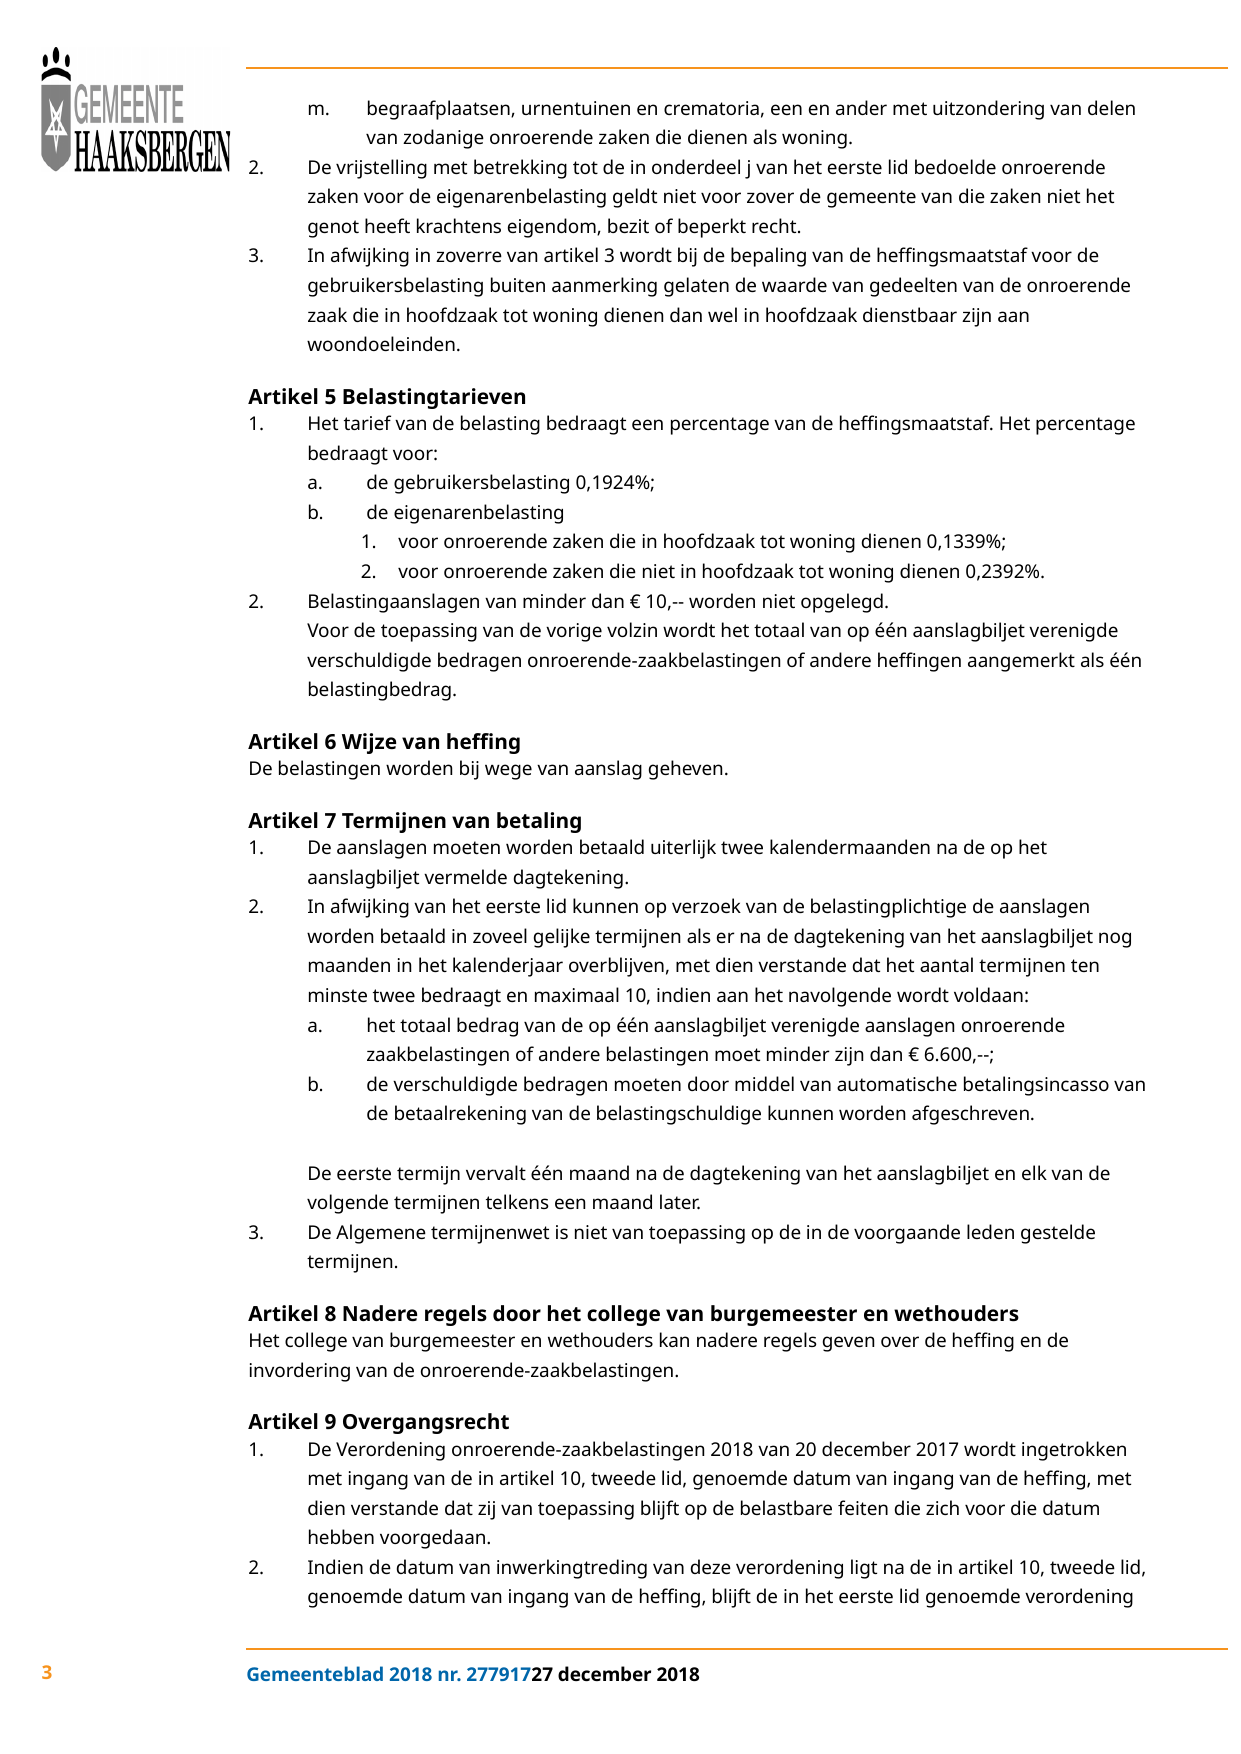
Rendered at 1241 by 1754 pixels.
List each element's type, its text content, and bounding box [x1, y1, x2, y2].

list de gebruikersbelasting 0,1924%; [307, 469, 1152, 495]
list De vrijstelling met betrekking tot de in onderdeel j van het eerste lid bedoelde onroerende zaken voor de eigenarenbelasting geldt niet voor zover de gemeente van die zaken niet het genot heeft krachtens eigendom, bezit of beperkt recht. [248, 154, 1152, 239]
list In afwijking van het eerste lid kunnen op verzoek van de belastingplichtige de aanslagen worden betaald in zoveel gelijke termijnen als er na de dagtekening van het aanslagbiljet nog maanden in het kalenderjaar overblijven, met dien verstande dat het aantal termijnen ten minste twee bedraagt en maximaal 10, indien aan het navolgende wordt voldaan: [248, 893, 1152, 1008]
list De Algemene termijnenwet is niet van toepassing op de in de voorgaande leden gestelde termijnen. [248, 1219, 1152, 1274]
list de verschuldigde bedragen moeten door middel van automatische betalingsincasso van de betaalrekening van de belastingschuldige kunnen worden afgeschreven. [307, 1071, 1152, 1126]
text Artikel 5 Belastingtarieven [248, 382, 1152, 410]
list Het tarief van de belasting bedraagt een percentage van de heffingsmaatstaf. Het percentage bedraagt voor: [248, 410, 1152, 466]
text De belastingen worden bij wege van aanslag geheven. [248, 755, 1152, 781]
list In afwijking in zoverre van artikel 3 wordt bij de bepaling van de heffingsmaatstaf voor de gebruikersbelasting buiten aanmerking gelaten de waarde van gedeelten van de onroerende zaak die in hoofdzaak tot woning dienen dan wel in hoofdzaak dienstbaar zijn aan woondoeleinden. [248, 243, 1152, 357]
text Artikel 6 Wijze van heffing [248, 727, 1152, 755]
text Artikel 8 Nadere regels door het college van burgemeester en wethouders [248, 1299, 1152, 1327]
list De aanslagen moeten worden betaald uiterlijk twee kalendermaanden na de op het aanslagbiljet vermelde dagtekening. [248, 834, 1152, 889]
list Belastingaanslagen van minder dan € 10,-- worden niet opgelegd. [248, 588, 1152, 613]
list Indien de datum van inwerkingtreding van deze verordening ligt na de in artikel 10, tweede lid, genoemde datum van ingang van de heffing, blijft de in het eerste lid genoemde verordening [248, 1554, 1152, 1609]
list begraafplaatsen, urnentuinen en crematoria, een en ander met uitzondering van delen van zodanige onroerende zaken die dienen als woning. [307, 95, 1152, 150]
text Het college van burgemeester en wethouders kan nadere regels geven over de heffing en de invordering van de onroerende-zaakbelastingen. [248, 1327, 1152, 1383]
list De Verordening onroerende-zaakbelastingen 2018 van 20 december 2017 wordt ingetrokken met ingang van de in artikel 10, tweede lid, genoemde datum van ingang van de heffing, met dien verstande dat zij van toepassing blijft op de belastbare feiten die zich voor die datum hebben voorgedaan. [248, 1436, 1152, 1550]
list Voor de toepassing van de vorige volzin wordt het totaal van op één aanslagbiljet verenigde verschuldigde bedragen onroerende-zaakbelastingen of andere heffingen aangemerkt als één belastingbedrag. [248, 617, 1152, 702]
picture [41, 47, 231, 172]
text Artikel 7 Termijnen van betaling [248, 806, 1152, 834]
list De eerste termijn vervalt één maand na de dagtekening van het aanslagbiljet en elk van de volgende termijnen telkens een maand later. [248, 1160, 1152, 1215]
list de eigenarenbelasting [307, 499, 1152, 525]
list voor onroerende zaken die in hoofdzaak tot woning dienen 0,1339%; [361, 529, 1152, 554]
text Artikel 9 Overgangsrecht [248, 1407, 1152, 1436]
list het totaal bedrag van de op één aanslagbiljet verenigde aanslagen onroerende zaakbelastingen of andere belastingen moet minder zijn dan € 6.600,--; [307, 1012, 1152, 1067]
list voor onroerende zaken die niet in hoofdzaak tot woning dienen 0,2392%. [361, 558, 1152, 584]
